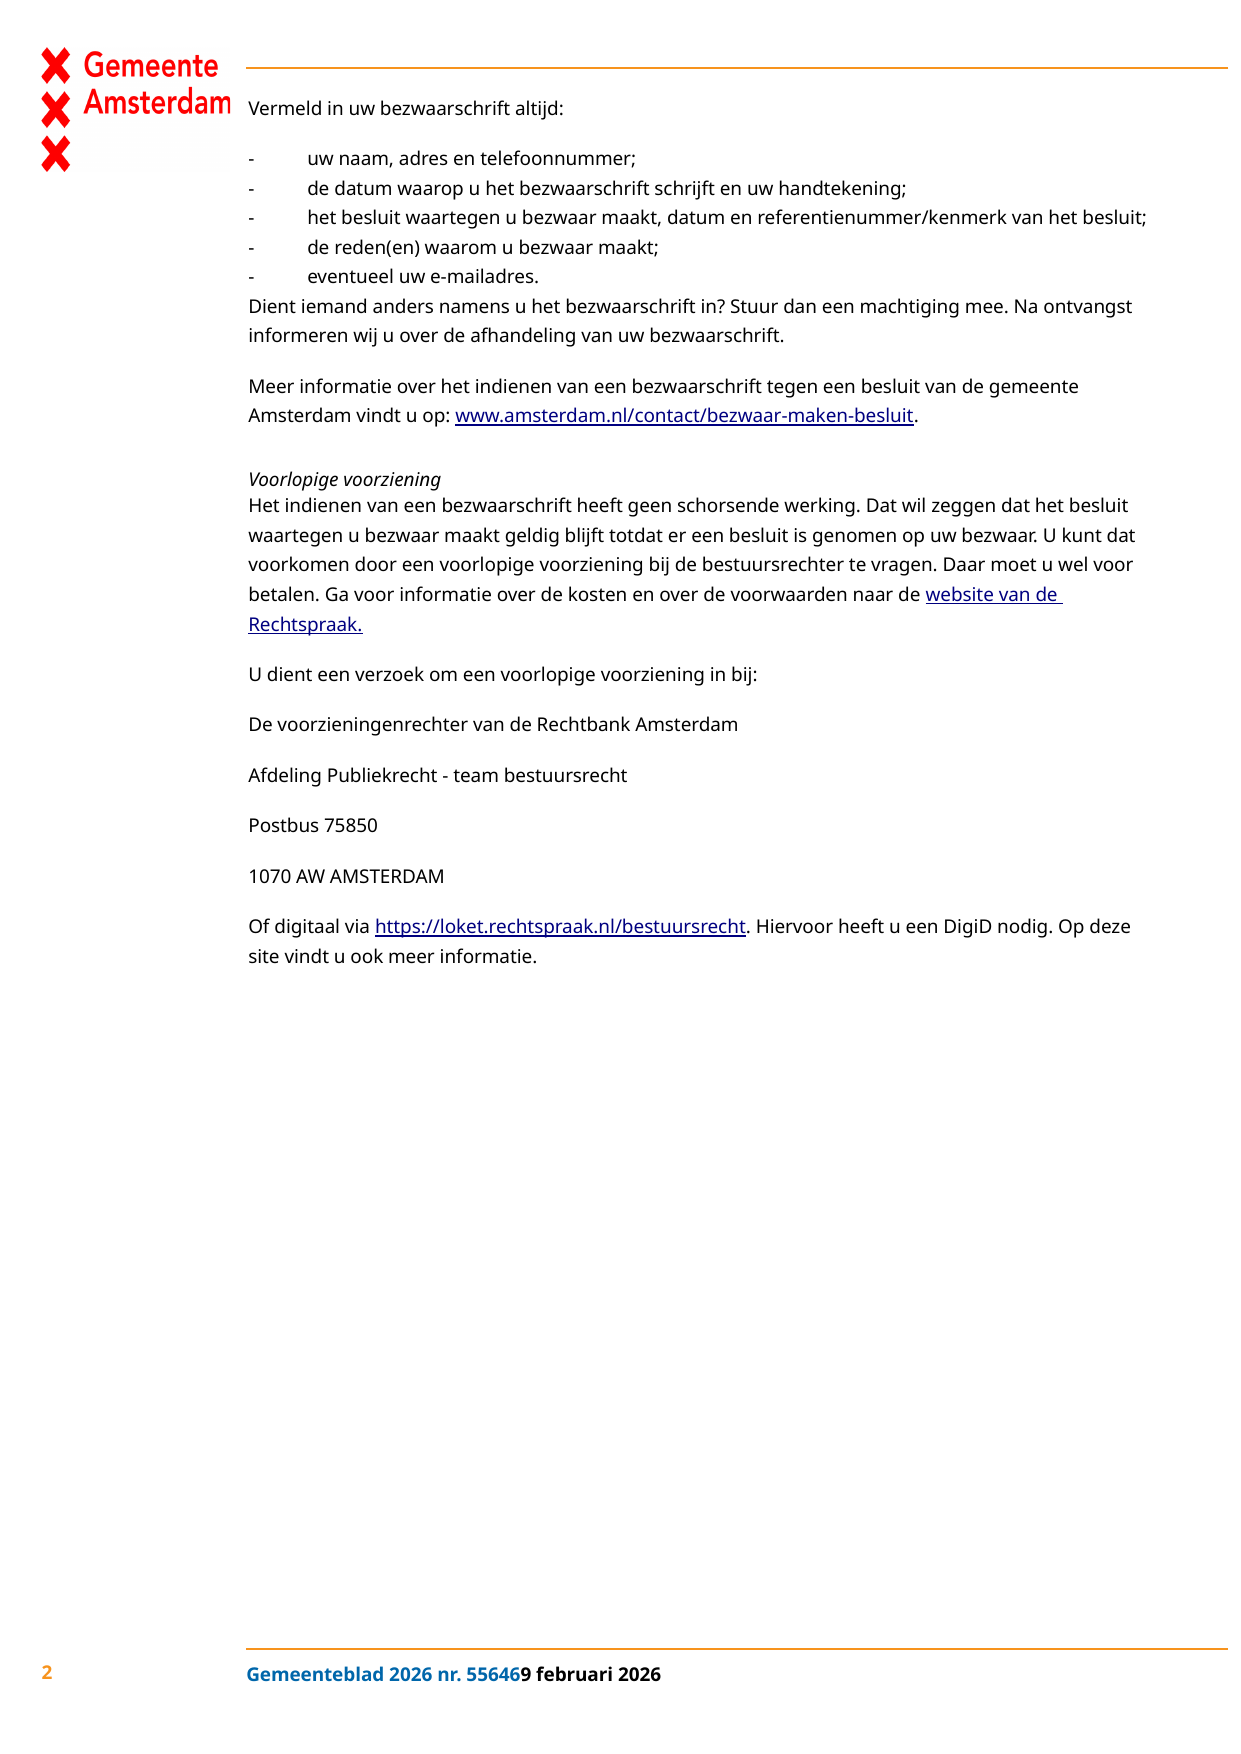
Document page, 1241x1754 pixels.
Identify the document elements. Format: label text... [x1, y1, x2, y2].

text Voorlopige voorziening [248, 467, 1152, 492]
text 1070 AW AMSTERDAM [248, 863, 1152, 888]
text Afdeling Publiekrecht - team bestuursrecht [248, 762, 1152, 788]
text U dient een verzoek om een voorlopige voorziening in bij: [248, 661, 1152, 687]
text Meer informatie over het indienen van een bezwaarschrift tegen een besluit van de gemeente Amsterdam vindt u op: www.amsterdam.nl/contact/bezwaar-maken-besluit. [248, 373, 1152, 428]
list het besluit waartegen u bezwaar maakt, datum en referentienummer/kenmerk van het besluit; [248, 204, 1152, 230]
picture [41, 47, 231, 172]
text Dient iemand anders namens u het bezwaarschrift in? Stuur dan een machtiging mee. Na ontvangst informeren wij u over de afhandeling van uw bezwaarschrift. [248, 293, 1152, 348]
text Of digitaal via https://loket.rechtspraak.nl/bestuursrecht. Hiervoor heeft u een DigiD nodig. Op deze site vindt u ook meer informatie. [248, 913, 1152, 968]
list de datum waarop u het bezwaarschrift schrijft en uw handtekening; [248, 175, 1152, 201]
list uw naam, adres en telefoonnummer; [248, 145, 1152, 171]
text De voorzieningenrechter van de Rechtbank Amsterdam [248, 712, 1152, 737]
text Postbus 75850 [248, 812, 1152, 838]
text Het indienen van een bezwaarschrift heeft geen schorsende werking. Dat wil zeggen dat het besluit waartegen u bezwaar maakt geldig blijft totdat er een besluit is genomen op uw bezwaar. U kunt dat voorkomen door een voorlopige voorziening bij de bestuursrechter te vragen. Daar moet u wel voor betalen. Ga voor informatie over de kosten en over de voorwaarden naar de website van de Rechtspraak. [248, 492, 1152, 636]
list eventueel uw e-mailadres. [248, 263, 1152, 289]
list de reden(en) waarom u bezwaar maakt; [248, 234, 1152, 260]
text Vermeld in uw bezwaarschrift altijd: [248, 95, 1152, 121]
